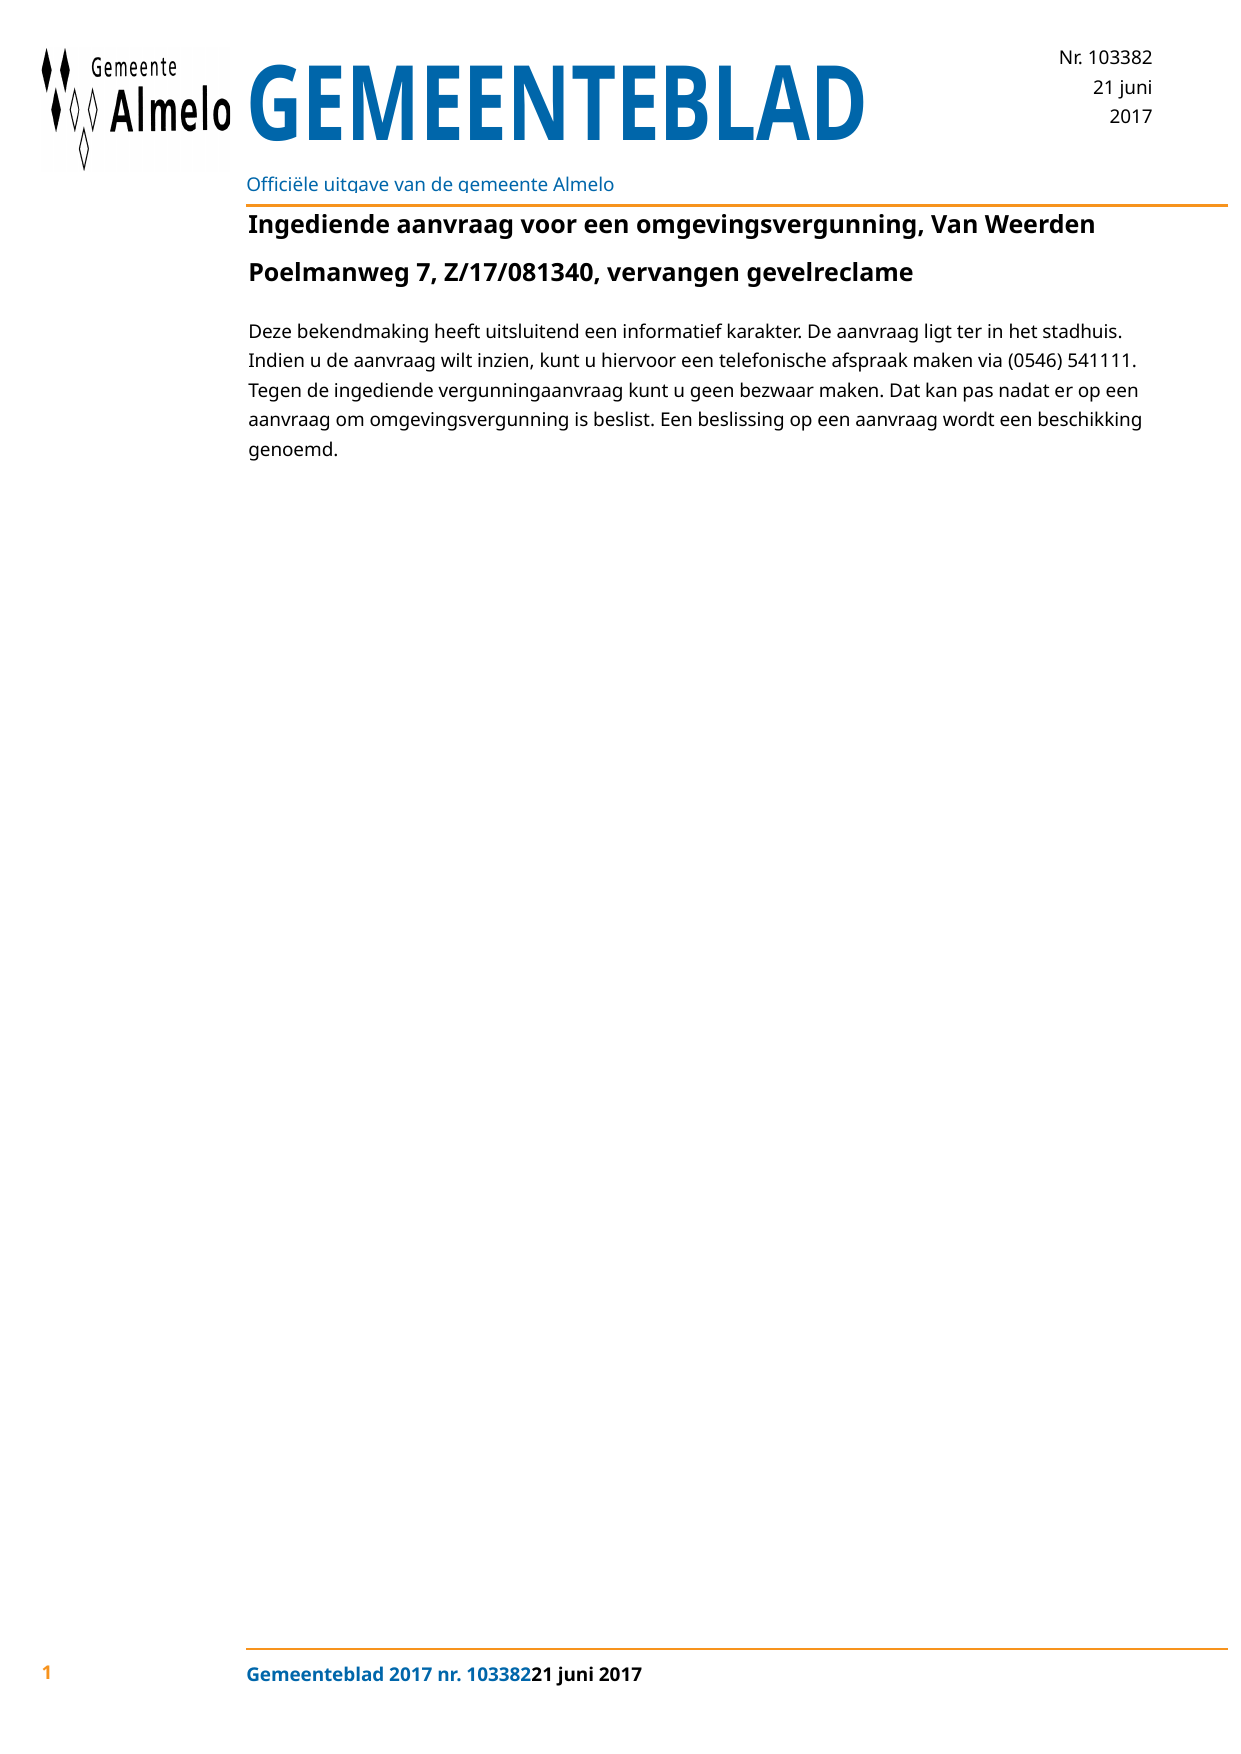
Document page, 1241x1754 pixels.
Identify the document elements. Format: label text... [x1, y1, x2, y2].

picture [41, 47, 231, 172]
text Ingediende aanvraag voor een omgevingsvergunning, Van Weerden Poelmanweg 7, Z/17/081340, vervangen gevelreclame [248, 207, 1152, 288]
text Deze bekendmaking heeft uitsluitend een informatief karakter. De aanvraag ligt ter in het stadhuis. Indien u de aanvraag wilt inzien, kunt u hiervoor een telefonische afspraak maken via (0546) 541111. Tegen de ingediende vergunningaanvraag kunt u geen bezwaar maken. Dat kan pas nadat er op een aanvraag om omgevingsvergunning is beslist. Een beslissing op een aanvraag wordt een beschikking genoemd. [248, 318, 1152, 462]
